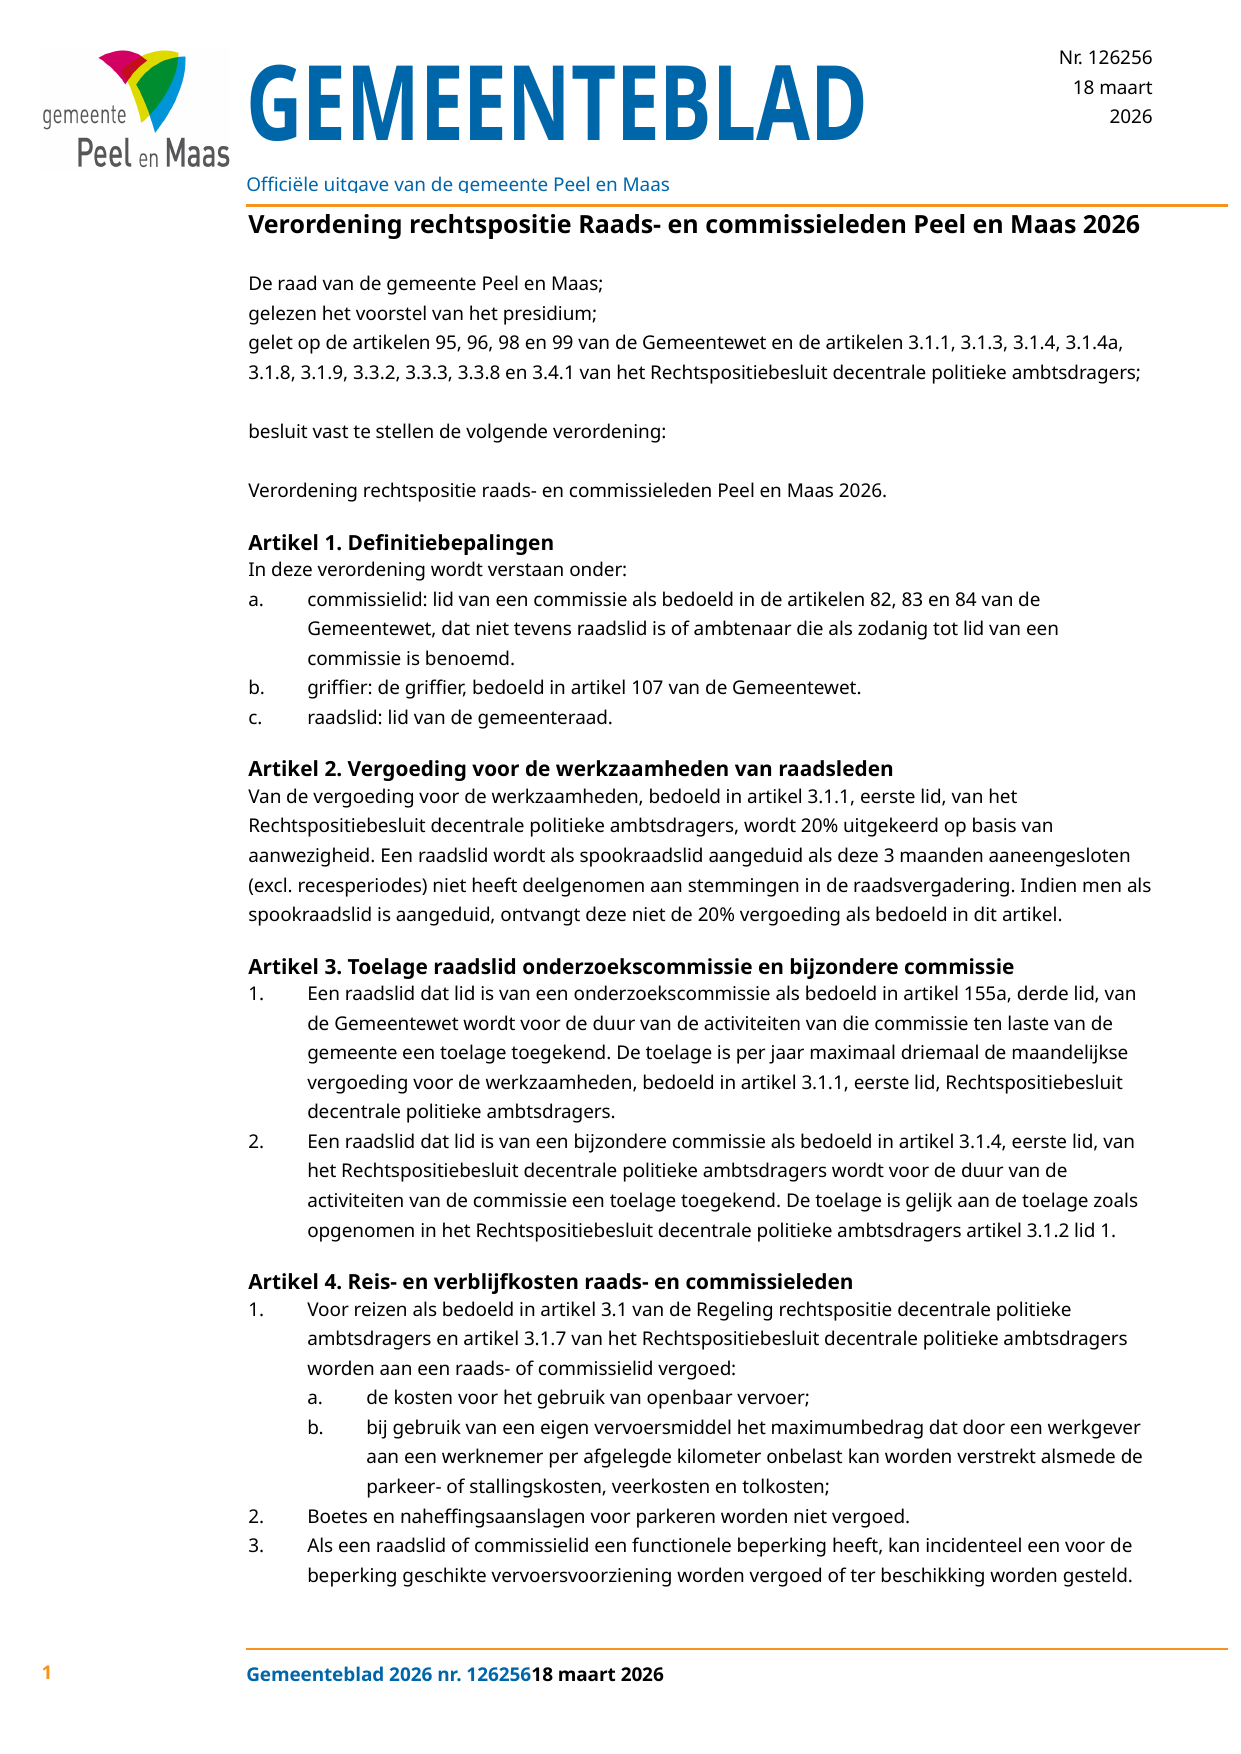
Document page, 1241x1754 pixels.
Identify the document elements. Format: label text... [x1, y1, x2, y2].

text De raad van de gemeente Peel en Maas; [248, 270, 1152, 296]
text Verordening rechtspositie Raads- en commissieleden Peel en Maas 2026 [248, 207, 1152, 241]
text Artikel 2. Vergoeding voor de werkzaamheden van raadsleden [248, 754, 1152, 783]
text Verordening rechtspositie raads- en commissieleden Peel en Maas 2026. [248, 477, 1152, 503]
text Van de vergoeding voor de werkzaamheden, bedoeld in artikel 3.1.1, eerste lid, van het Rechtspositiebesluit decentrale politieke ambtsdragers, wordt 20% uitgekeerd op basis van aanwezigheid. Een raadslid wordt als spookraadslid aangeduid als deze 3 maanden aaneengesloten (excl. recesperiodes) niet heeft deelgenomen aan stemmingen in de raadsvergadering. Indien men als spookraadslid is aangeduid, ontvangt deze niet de 20% vergoeding als bedoeld in dit artikel. [248, 783, 1152, 927]
list Als een raadslid of commissielid een functionele beperking heeft, kan incidenteel een voor de beperking geschikte vervoersvoorziening worden vergoed of ter beschikking worden gesteld. [248, 1532, 1152, 1588]
list Boetes en naheffingsaanslagen voor parkeren worden niet vergoed. [248, 1503, 1152, 1528]
list Een raadslid dat lid is van een bijzondere commissie als bedoeld in artikel 3.1.4, eerste lid, van het Rechtspositiebesluit decentrale politieke ambtsdragers wordt voor de duur van de activiteiten van de commissie een toelage toegekend. De toelage is gelijk aan de toelage zoals opgenomen in het Rechtspositiebesluit decentrale politieke ambtsdragers artikel 3.1.2 lid 1. [248, 1128, 1152, 1243]
text gelezen het voorstel van het presidium; [248, 300, 1152, 326]
picture [41, 47, 231, 172]
list Een raadslid dat lid is van een onderzoekscommissie als bedoeld in artikel 155a, derde lid, van de Gemeentewet wordt voor de duur van de activiteiten van die commissie ten laste van de gemeente een toelage toegekend. De toelage is per jaar maximaal driemaal de maandelijkse vergoeding voor de werkzaamheden, bedoeld in artikel 3.1.1, eerste lid, Rechtspositiebesluit decentrale politieke ambtsdragers. [248, 980, 1152, 1124]
text In deze verordening wordt verstaan onder: [248, 556, 1152, 582]
text Artikel 1. Definitiebepalingen [248, 528, 1152, 556]
list de kosten voor het gebruik van openbaar vervoer; [307, 1384, 1152, 1410]
text Artikel 3. Toelage raadslid onderzoekscommissie en bijzondere commissie [248, 952, 1152, 980]
list commissielid: lid van een commissie als bedoeld in de artikelen 82, 83 en 84 van de Gemeentewet, dat niet tevens raadslid is of ambtenaar die als zodanig tot lid van een commissie is benoemd. [248, 586, 1152, 671]
list bij gebruik van een eigen vervoersmiddel het maximumbedrag dat door een werkgever aan een werknemer per afgelegde kilometer onbelast kan worden verstrekt alsmede de parkeer- of stallingskosten, veerkosten en tolkosten; [307, 1414, 1152, 1499]
text Artikel 4. Reis- en verblijfkosten raads- en commissieleden [248, 1267, 1152, 1296]
list griffier: de griffier, bedoeld in artikel 107 van de Gemeentewet. [248, 674, 1152, 700]
text gelet op de artikelen 95, 96, 98 en 99 van de Gemeentewet en de artikelen 3.1.1, 3.1.3, 3.1.4, 3.1.4a, 3.1.8, 3.1.9, 3.3.2, 3.3.3, 3.3.8 en 3.4.1 van het Rechtspositiebesluit decentrale politieke ambtsdragers; [248, 329, 1152, 385]
text besluit vast te stellen de volgende verordening: [248, 418, 1152, 444]
list raadslid: lid van de gemeenteraad. [248, 704, 1152, 730]
list Voor reizen als bedoeld in artikel 3.1 van de Regeling rechtspositie decentrale politieke ambtsdragers en artikel 3.1.7 van het Rechtspositiebesluit decentrale politieke ambtsdragers worden aan een raads- of commissielid vergoed: [248, 1296, 1152, 1381]
